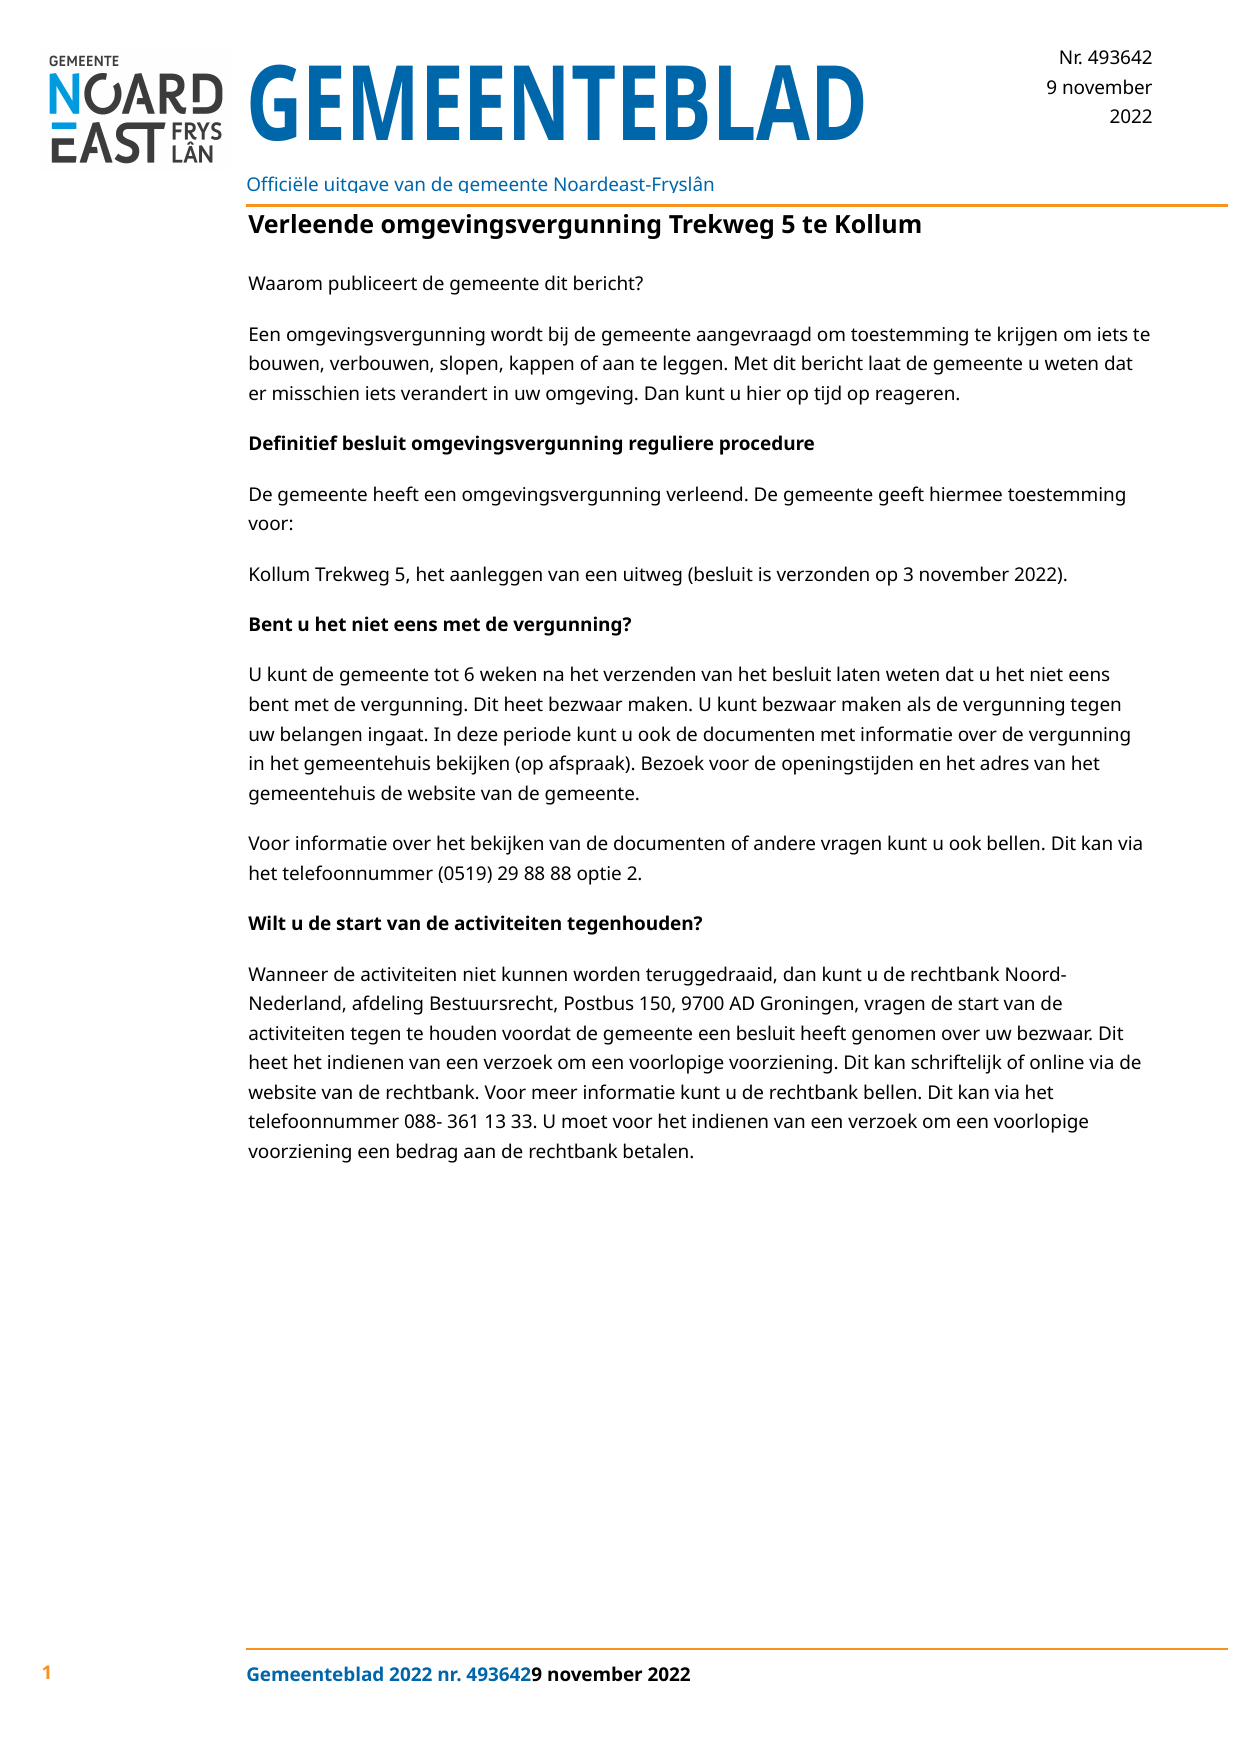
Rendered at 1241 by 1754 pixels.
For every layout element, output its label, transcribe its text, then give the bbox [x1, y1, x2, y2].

text Voor informatie over het bekijken van de documenten of andere vragen kunt u ook bellen. Dit kan via het telefoonnummer (0519) 29 88 88 optie 2. [248, 830, 1152, 886]
text Wilt u de start van de activiteiten tegenhouden? [248, 910, 1152, 936]
text Definitief besluit omgevingsvergunning reguliere procedure [248, 430, 1152, 456]
text De gemeente heeft een omgevingsvergunning verleend. De gemeente geeft hiermee toestemming voor: [248, 481, 1152, 536]
text Waarom publiceert de gemeente dit bericht? [248, 270, 1152, 296]
text Bent u het niet eens met de vergunning? [248, 611, 1152, 637]
text Wanneer de activiteiten niet kunnen worden teruggedraaid, dan kunt u de rechtbank Noord-Nederland, afdeling Bestuursrecht, Postbus 150, 9700 AD Groningen, vragen de start van de activiteiten tegen te houden voordat de gemeente een besluit heeft genomen over uw bezwaar. Dit heet het indienen van een verzoek om een voorlopige voorziening. Dit kan schriftelijk of online via de website van de rechtbank. Voor meer informatie kunt u de rechtbank bellen. Dit kan via het telefoonnummer 088- 361 13 33. U moet voor het indienen van een verzoek om een voorlopige voorziening een bedrag aan de rechtbank betalen. [248, 961, 1152, 1164]
text Kollum Trekweg 5, het aanleggen van een uitweg (besluit is verzonden op 3 november 2022). [248, 561, 1152, 586]
text Een omgevingsvergunning wordt bij de gemeente aangevraagd om toestemming te krijgen om iets te bouwen, verbouwen, slopen, kappen of aan te leggen. Met dit bericht laat de gemeente u weten dat er misschien iets verandert in uw omgeving. Dan kunt u hier op tijd op reageren. [248, 321, 1152, 406]
text U kunt de gemeente tot 6 weken na het verzenden van het besluit laten weten dat u het niet eens bent met de vergunning. Dit heet bezwaar maken. U kunt bezwaar maken als de vergunning tegen uw belangen ingaat. In deze periode kunt u ook de documenten met informatie over de vergunning in het gemeentehuis bekijken (op afspraak). Bezoek voor de openingstijden en het adres van het gemeentehuis de website van de gemeente. [248, 662, 1152, 806]
text Verleende omgevingsvergunning Trekweg 5 te Kollum [248, 207, 1152, 241]
picture [41, 47, 231, 172]
